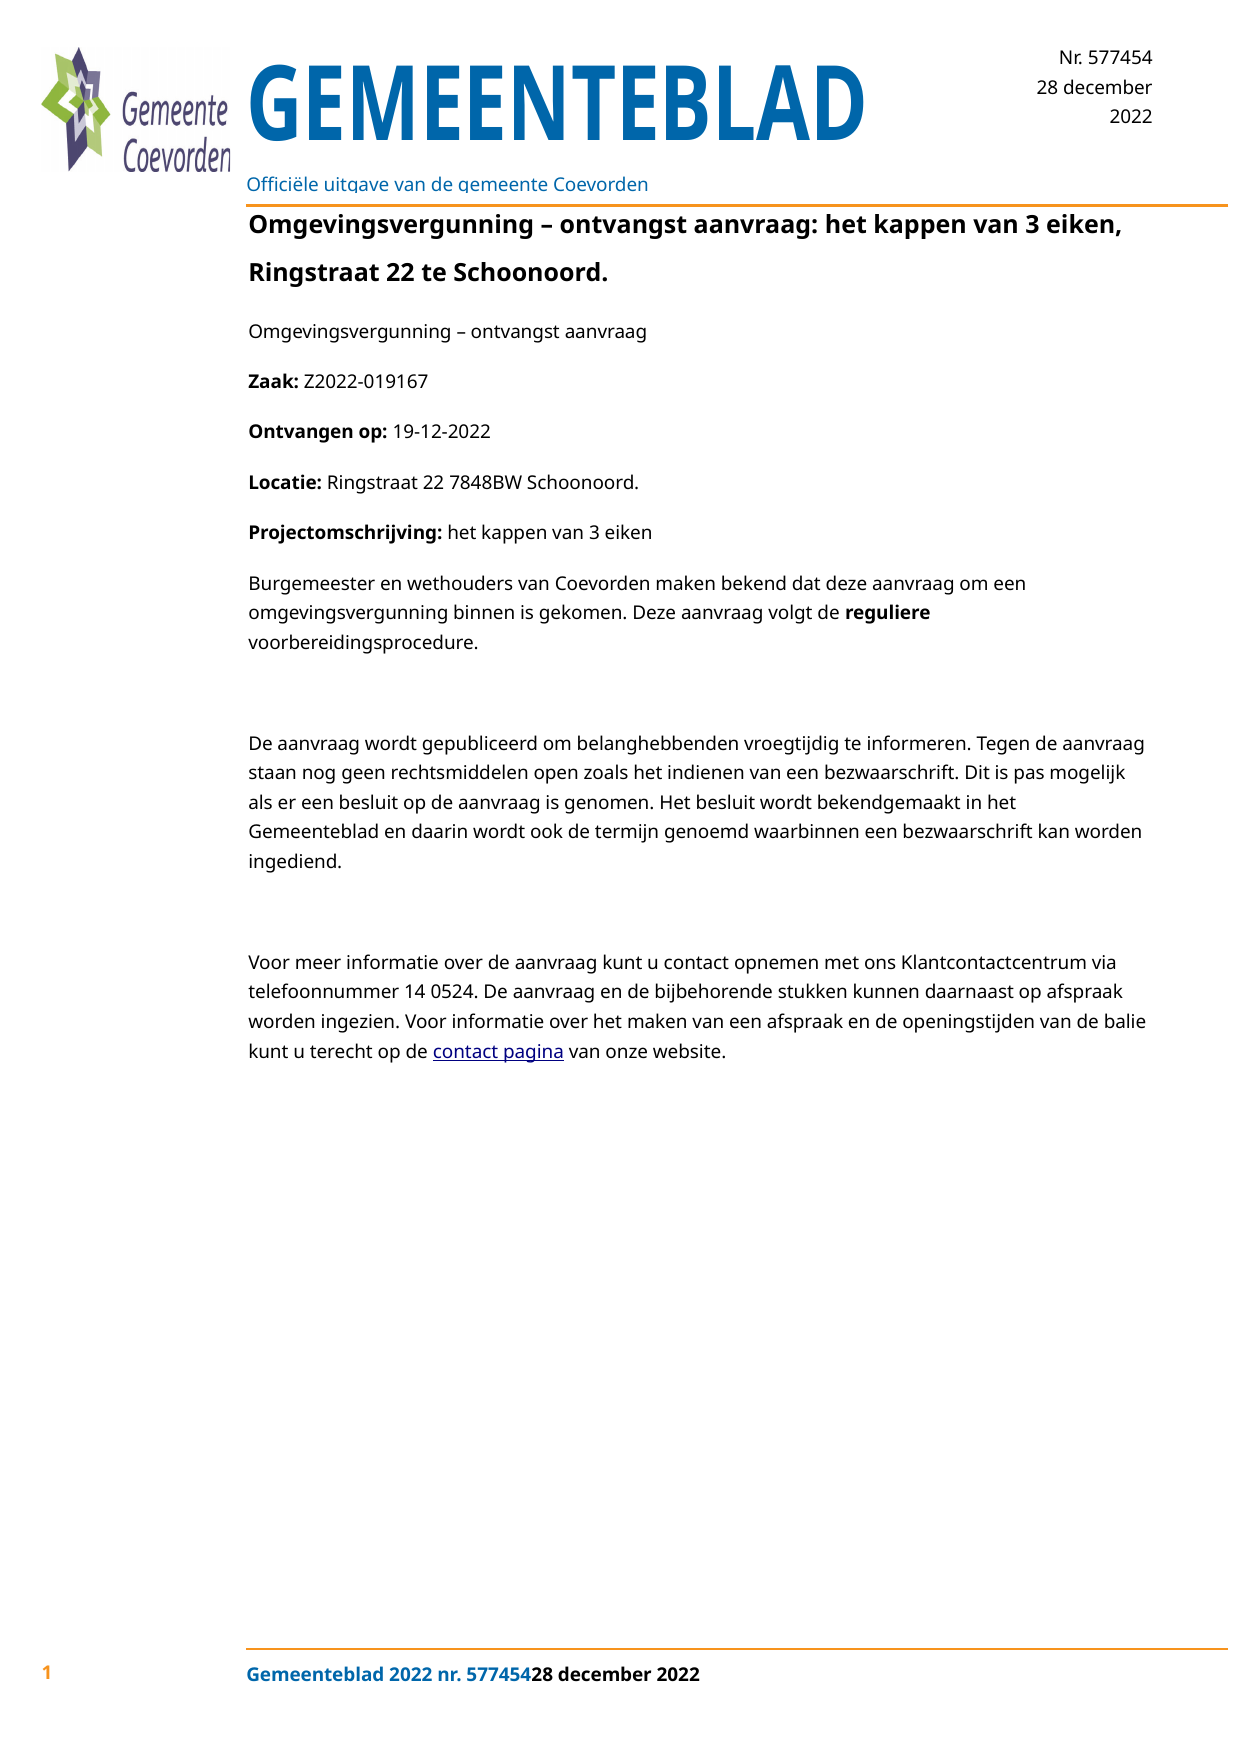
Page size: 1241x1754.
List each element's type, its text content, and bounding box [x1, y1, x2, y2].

picture [41, 47, 231, 172]
text Burgemeester en wethouders van Coevorden maken bekend dat deze aanvraag om een omgevingsvergunning binnen is gekomen. Deze aanvraag volgt de reguliere voorbereidingsprocedure. [248, 570, 1152, 655]
text Locatie: Ringstraat 22 7848BW Schoonoord. [248, 469, 1152, 495]
text Ontvangen op: 19-12-2022 [248, 419, 1152, 444]
text Omgevingsvergunning – ontvangst aanvraag [248, 318, 1152, 344]
text Projectomschrijving: het kappen van 3 eiken [248, 519, 1152, 545]
text Omgevingsvergunning – ontvangst aanvraag: het kappen van 3 eiken, Ringstraat 22 te Schoonoord. [248, 207, 1152, 288]
text Zaak: Z2022-019167 [248, 368, 1152, 394]
text De aanvraag wordt gepubliceerd om belanghebbenden vroegtijdig te informeren. Tegen de aanvraag staan nog geen rechtsmiddelen open zoals het indienen van een bezwaarschrift. Dit is pas mogelijk als er een besluit op de aanvraag is genomen. Het besluit wordt bekendgemaakt in het Gemeenteblad en daarin wordt ook de termijn genoemd waarbinnen een bezwaarschrift kan worden ingediend. [248, 730, 1152, 874]
text Voor meer informatie over de aanvraag kunt u contact opnemen met ons Klantcontactcentrum via telefoonnummer 14 0524. De aanvraag en de bijbehorende stukken kunnen daarnaast op afspraak worden ingezien. Voor informatie over het maken van een afspraak en de openingstijden van de balie kunt u terecht op de contact pagina van onze website. [248, 949, 1152, 1064]
